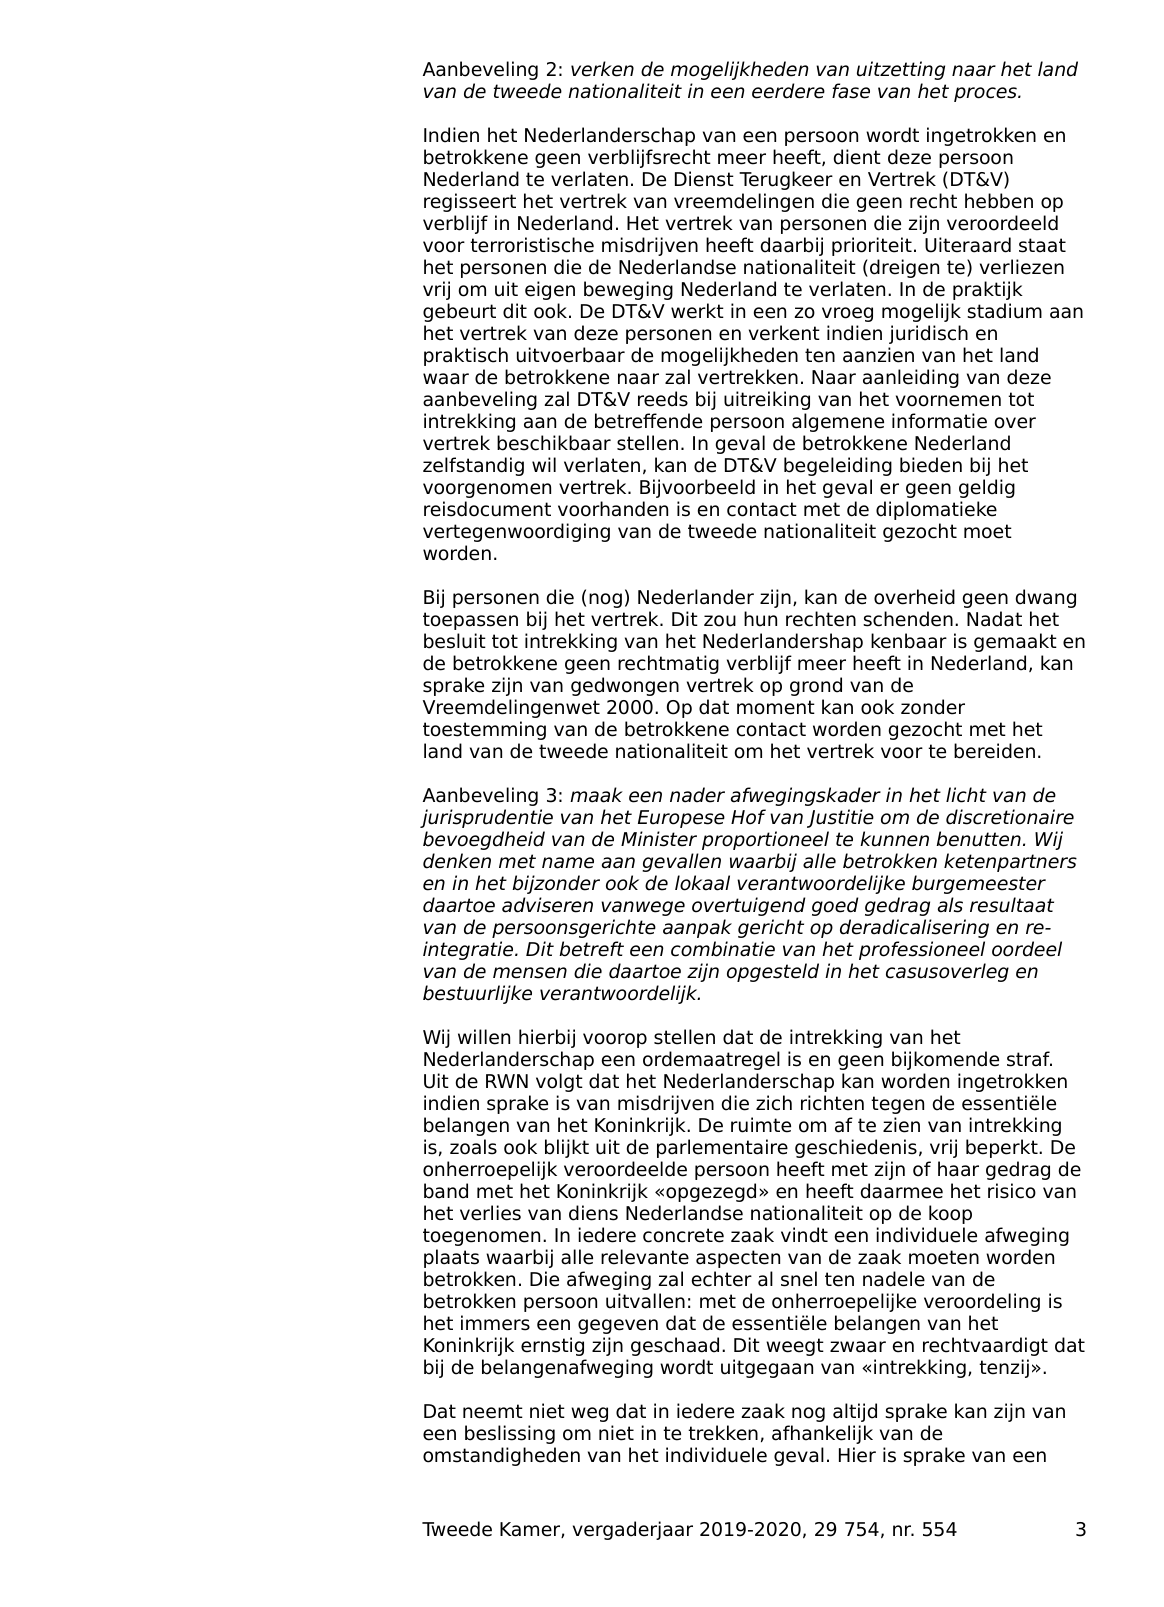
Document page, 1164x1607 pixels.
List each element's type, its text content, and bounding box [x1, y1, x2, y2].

text Aanbeveling 3: maak een nader afwegingskader in het licht van de jurisprudentie van het Europese Hof van Justitie om de discretionaire bevoegdheid van de Minister proportioneel te kunnen benutten. Wij denken met name aan gevallen waarbij alle betrokken ketenpartners en in het bijzonder ook de lokaal verantwoordelijke burgemeester daartoe adviseren vanwege overtuigend goed gedrag als resultaat van de persoonsgerichte aanpak gericht op deradicalisering en re-integratie. Dit betreft een combinatie van het professioneel oordeel van de mensen die daartoe zijn opgesteld in het casusoverleg en bestuurlijke verantwoordelijk. [422, 785, 1087, 1005]
text Indien het Nederlanderschap van een persoon wordt ingetrokken en betrokkene geen verblijfsrecht meer heeft, dient deze persoon Nederland te verlaten. De Dienst Terugkeer en Vertrek (DT&V) regisseert het vertrek van vreemdelingen die geen recht hebben op verblijf in Nederland. Het vertrek van personen die zijn veroordeeld voor terroristische misdrijven heeft daarbij prioriteit. Uiteraard staat het personen die de Nederlandse nationaliteit (dreigen te) verliezen vrij om uit eigen beweging Nederland te verlaten. In de praktijk gebeurt dit ook. De DT&V werkt in een zo vroeg mogelijk stadium aan het vertrek van deze personen en verkent indien juridisch en praktisch uitvoerbaar de mogelijkheden ten aanzien van het land waar de betrokkene naar zal vertrekken. Naar aanleiding van deze aanbeveling zal DT&V reeds bij uitreiking van het voornemen tot intrekking aan de betreffende persoon algemene informatie over vertrek beschikbaar stellen. In geval de betrokkene Nederland zelfstandig wil verlaten, kan de DT&V begeleiding bieden bij het voorgenomen vertrek. Bijvoorbeeld in het geval er geen geldig reisdocument voorhanden is en contact met de diplomatieke vertegenwoordiging van de tweede nationaliteit gezocht moet worden. [422, 125, 1087, 565]
text Wij willen hierbij voorop stellen dat de intrekking van het Nederlanderschap een ordemaatregel is en geen bijkomende straf. Uit de RWN volgt dat het Nederlanderschap kan worden ingetrokken indien sprake is van misdrijven die zich richten tegen de essentiële belangen van het Koninkrijk. De ruimte om af te zien van intrekking is, zoals ook blijkt uit de parlementaire geschiedenis, vrij beperkt. De onherroepelijk veroordeelde persoon heeft met zijn of haar gedrag de band met het Koninkrijk «opgezegd» en heeft daarmee het risico van het verlies van diens Nederlandse nationaliteit op de koop toegenomen. In iedere concrete zaak vindt een individuele afweging plaats waarbij alle relevante aspecten van de zaak moeten worden betrokken. Die afweging zal echter al snel ten nadele van de betrokken persoon uitvallen: met de onherroepelijke veroordeling is het immers een gegeven dat de essentiële belangen van het Koninkrijk ernstig zijn geschaad. Dit weegt zwaar en rechtvaardigt dat bij de belangenafweging wordt uitgegaan van «intrekking, tenzij». [422, 1027, 1087, 1379]
text Bij personen die (nog) Nederlander zijn, kan de overheid geen dwang toepassen bij het vertrek. Dit zou hun rechten schenden. Nadat het besluit tot intrekking van het Nederlandershap kenbaar is gemaakt en de betrokkene geen rechtmatig verblijf meer heeft in Nederland, kan sprake zijn van gedwongen vertrek op grond van de Vreemdelingenwet 2000. Op dat moment kan ook zonder toestemming van de betrokkene contact worden gezocht met het land van de tweede nationaliteit om het vertrek voor te bereiden. [422, 587, 1087, 763]
text Dat neemt niet weg dat in iedere zaak nog altijd sprake kan zijn van een beslissing om niet in te trekken, afhankelijk van de omstandigheden van het individuele geval. Hier is sprake van een [422, 1401, 1087, 1467]
text Aanbeveling 2: verken de mogelijkheden van uitzetting naar het land van de tweede nationaliteit in een eerdere fase van het proces. [422, 59, 1087, 103]
